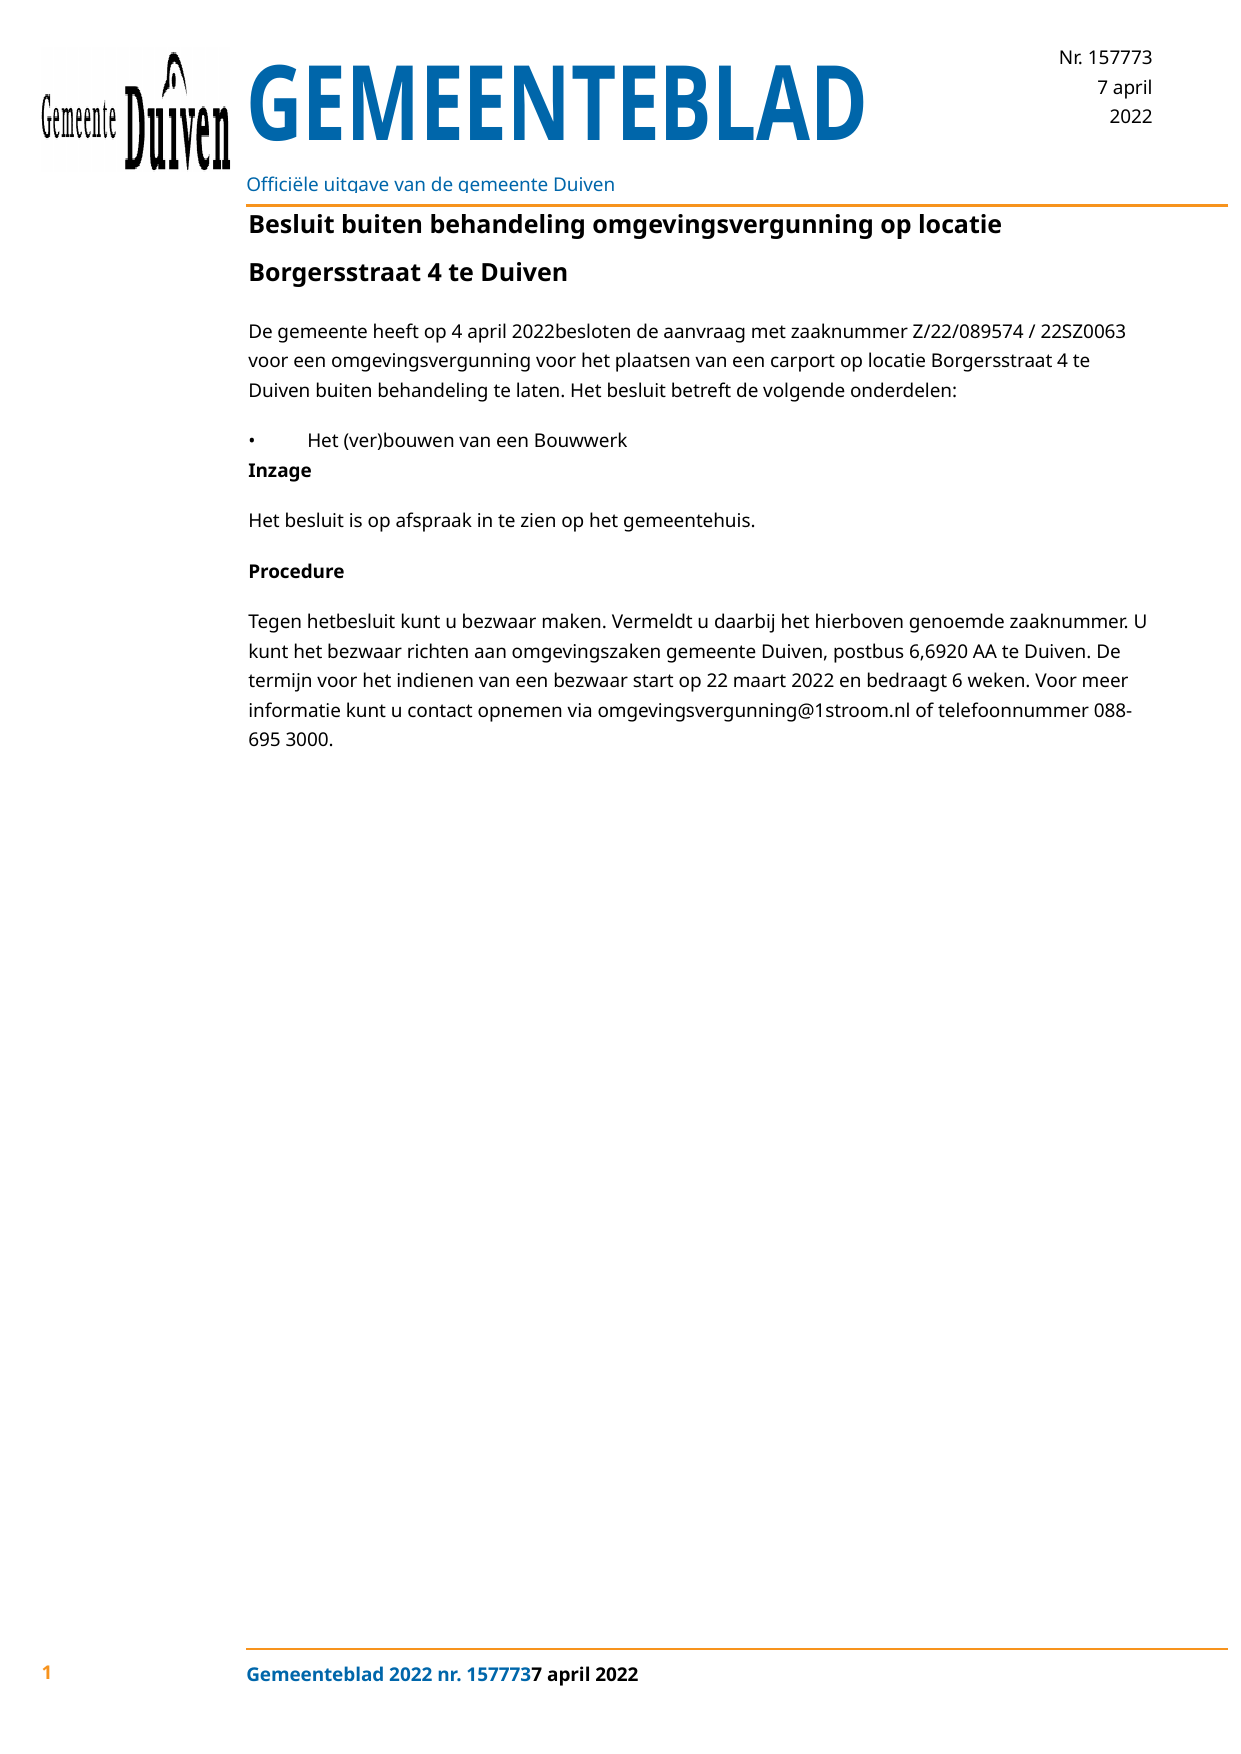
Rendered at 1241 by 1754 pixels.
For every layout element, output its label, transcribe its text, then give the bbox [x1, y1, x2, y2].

text Procedure [248, 558, 1152, 584]
text Besluit buiten behandeling omgevingsvergunning op locatie Borgersstraat 4 te Duiven [248, 207, 1152, 288]
list Het (ver)bouwen van een Bouwwerk [248, 427, 1152, 453]
text Inzage [248, 457, 1152, 483]
text Tegen hetbesluit kunt u bezwaar maken. Vermeldt u daarbij het hierboven genoemde zaaknummer. U kunt het bezwaar richten aan omgevingszaken gemeente Duiven, postbus 6,6920 AA te Duiven. De termijn voor het indienen van een bezwaar start op 22 maart 2022 en bedraagt 6 weken. Voor meer informatie kunt u contact opnemen via omgevingsvergunning@1stroom.nl of telefoonnummer 088-695 3000. [248, 608, 1152, 752]
text Het besluit is op afspraak in te zien op het gemeentehuis. [248, 507, 1152, 533]
picture [41, 47, 231, 172]
text De gemeente heeft op 4 april 2022besloten de aanvraag met zaaknummer Z/22/089574 / 22SZ0063 voor een omgevingsvergunning voor het plaatsen van een carport op locatie Borgersstraat 4 te Duiven buiten behandeling te laten. Het besluit betreft de volgende onderdelen: [248, 318, 1152, 403]
